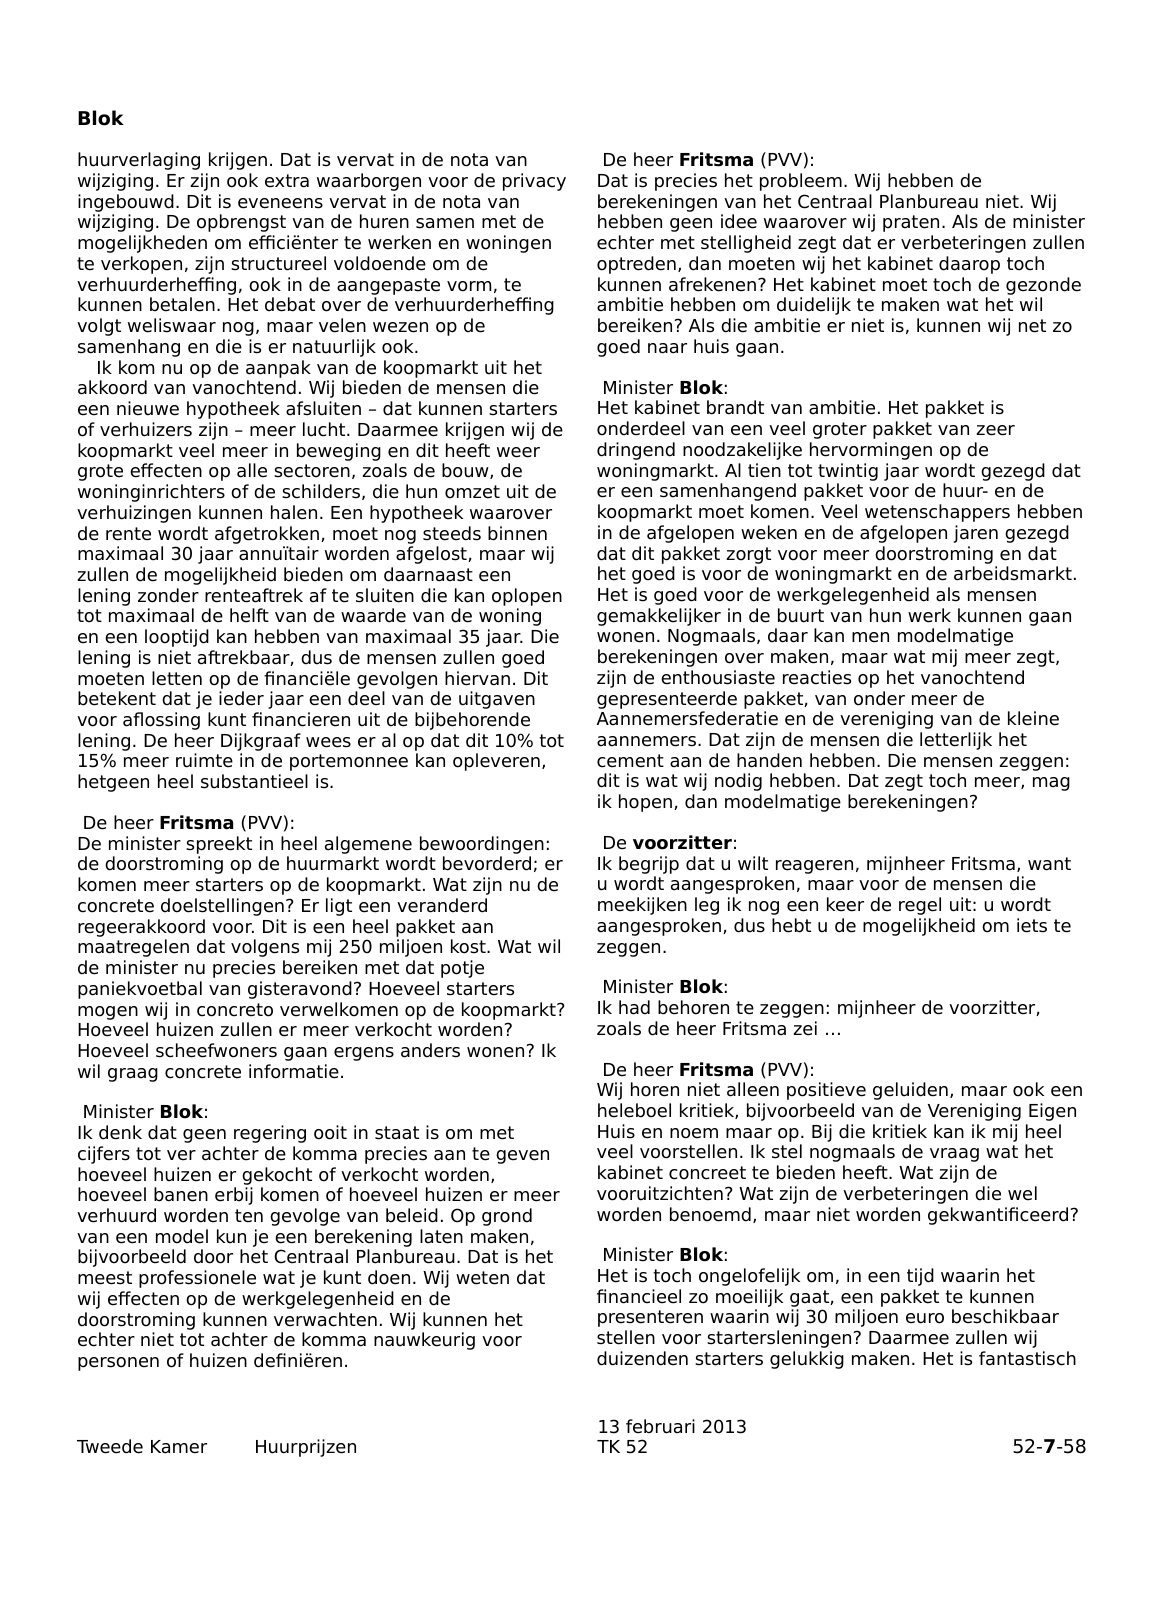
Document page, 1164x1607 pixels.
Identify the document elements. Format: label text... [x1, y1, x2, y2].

text Het kabinet brandt van ambitie. Het pakket is onderdeel van een veel groter pakket van zeer dringend noodzakelijke hervormingen op de woningmarkt. Al tien tot twintig jaar wordt gezegd dat er een samenhangend pakket voor de huur- en de koopmarkt moet komen. Veel wetenschappers hebben in de afgelopen weken en de afgelopen jaren gezegd dat dit pakket zorgt voor meer doorstroming en dat het goed is voor de woningmarkt en de arbeidsmarkt. Het is goed voor de werkgelegenheid als mensen gemakkelijker in de buurt van hun werk kunnen gaan wonen. Nogmaals, daar kan men modelmatige berekeningen over maken, maar wat mij meer zegt, zijn de enthousiaste reacties op het vanochtend gepresenteerde pakket, van onder meer de Aannemersfederatie en de vereniging van de kleine aannemers. Dat zijn de mensen die letterlijk het cement aan de handen hebben. Die mensen zeggen: dit is wat wij nodig hebben. Dat zegt toch meer, mag ik hopen, dan modelmatige berekeningen? [596, 398, 1087, 813]
text Ik begrijp dat u wilt reageren, mijnheer Fritsma, want u wordt aangesproken, maar voor de mensen die meekijken leg ik nog een keer de regel uit: u wordt aangesproken, dus hebt u de mogelijkheid om iets te zeggen. [596, 853, 1087, 957]
text huurverlaging krijgen. Dat is vervat in de nota van wijziging. Er zijn ook extra waarborgen voor de privacy ingebouwd. Dit is eveneens vervat in de nota van wijziging. De opbrengst van de huren samen met de mogelijkheden om efficiënter te werken en woningen te verkopen, zijn structureel voldoende om de verhuurderheffing, ook in de aangepaste vorm, te kunnen betalen. Het debat over de verhuurderheffing volgt weliswaar nog, maar velen wezen op de samenhang en die is er natuurlijk ook. [77, 150, 567, 357]
text De heer Fritsma (PVV): [596, 1059, 1087, 1080]
text Minister Blok: [596, 1245, 1087, 1266]
text Ik kom nu op de aanpak van de koopmarkt uit het akkoord van vanochtend. Wij bieden de mensen die een nieuwe hypotheek afsluiten – dat kunnen starters of verhuizers zijn – meer lucht. Daarmee krijgen wij de koopmarkt veel meer in beweging en dit heeft weer grote effecten op alle sectoren, zoals de bouw, de woninginrichters of de schilders, die hun omzet uit de verhuizingen kunnen halen. Een hypotheek waarover de rente wordt afgetrokken, moet nog steeds binnen maximaal 30 jaar annuïtair worden afgelost, maar wij zullen de mogelijkheid bieden om daarnaast een lening zonder renteaftrek af te sluiten die kan oplopen tot maximaal de helft van de waarde van de woning en een looptijd kan hebben van maximaal 35 jaar. Die lening is niet aftrekbaar, dus de mensen zullen goed moeten letten op de financiële gevolgen hiervan. Dit betekent dat je ieder jaar een deel van de uitgaven voor aflossing kunt financieren uit de bijbehorende lening. De heer Dijkgraaf wees er al op dat dit 10% tot 15% meer ruimte in de portemonnee kan opleveren, hetgeen heel substantieel is. [77, 357, 567, 793]
text De voorzitter: [596, 833, 1087, 853]
text Wij horen niet alleen positieve geluiden, maar ook een heleboel kritiek, bijvoorbeeld van de Vereniging Eigen Huis en noem maar op. Bij die kritiek kan ik mij heel veel voorstellen. Ik stel nogmaals de vraag wat het kabinet concreet te bieden heeft. Wat zijn de vooruitzichten? Wat zijn de verbeteringen die wel worden benoemd, maar niet worden gekwantificeerd? [596, 1080, 1087, 1225]
text De minister spreekt in heel algemene bewoordingen: de doorstroming op de huurmarkt wordt bevorderd; er komen meer starters op de koopmarkt. Wat zijn nu de concrete doelstellingen? Er ligt een veranderd regeerakkoord voor. Dit is een heel pakket aan maatregelen dat volgens mij 250 miljoen kost. Wat wil de minister nu precies bereiken met dat potje paniekvoetbal van gisteravond? Hoeveel starters mogen wij in concreto verwelkomen op de koopmarkt? Hoeveel huizen zullen er meer verkocht worden? Hoeveel scheefwoners gaan ergens anders wonen? Ik wil graag concrete informatie. [77, 833, 567, 1082]
text Minister Blok: [596, 977, 1087, 998]
text Minister Blok: [596, 377, 1087, 398]
text Dat is precies het probleem. Wij hebben de berekeningen van het Centraal Planbureau niet. Wij hebben geen idee waarover wij praten. Als de minister echter met stelligheid zegt dat er verbeteringen zullen optreden, dan moeten wij het kabinet daarop toch kunnen afrekenen? Het kabinet moet toch de gezonde ambitie hebben om duidelijk te maken wat het wil bereiken? Als die ambitie er niet is, kunnen wij net zo goed naar huis gaan. [596, 171, 1087, 357]
text Minister Blok: [77, 1102, 567, 1123]
text De heer Fritsma (PVV): [77, 813, 567, 833]
text Ik had behoren te zeggen: mijnheer de voorzitter, zoals de heer Fritsma zei … [596, 998, 1087, 1039]
text Ik denk dat geen regering ooit in staat is om met cijfers tot ver achter de komma precies aan te geven hoeveel huizen er gekocht of verkocht worden, hoeveel banen erbij komen of hoeveel huizen er meer verhuurd worden ten gevolge van beleid. Op grond van een model kun je een berekening laten maken, bijvoorbeeld door het Centraal Planbureau. Dat is het meest professionele wat je kunt doen. Wij weten dat wij effecten op de werkgelegenheid en de doorstroming kunnen verwachten. Wij kunnen het echter niet tot achter de komma nauwkeurig voor personen of huizen definiëren. [77, 1123, 567, 1372]
text Het is toch ongelofelijk om, in een tijd waarin het financieel zo moeilijk gaat, een pakket te kunnen presenteren waarin wij 30 miljoen euro beschikbaar stellen voor startersleningen? Daarmee zullen wij duizenden starters gelukkig maken. Het is fantastisch [596, 1266, 1087, 1369]
text De heer Fritsma (PVV): [596, 150, 1087, 171]
